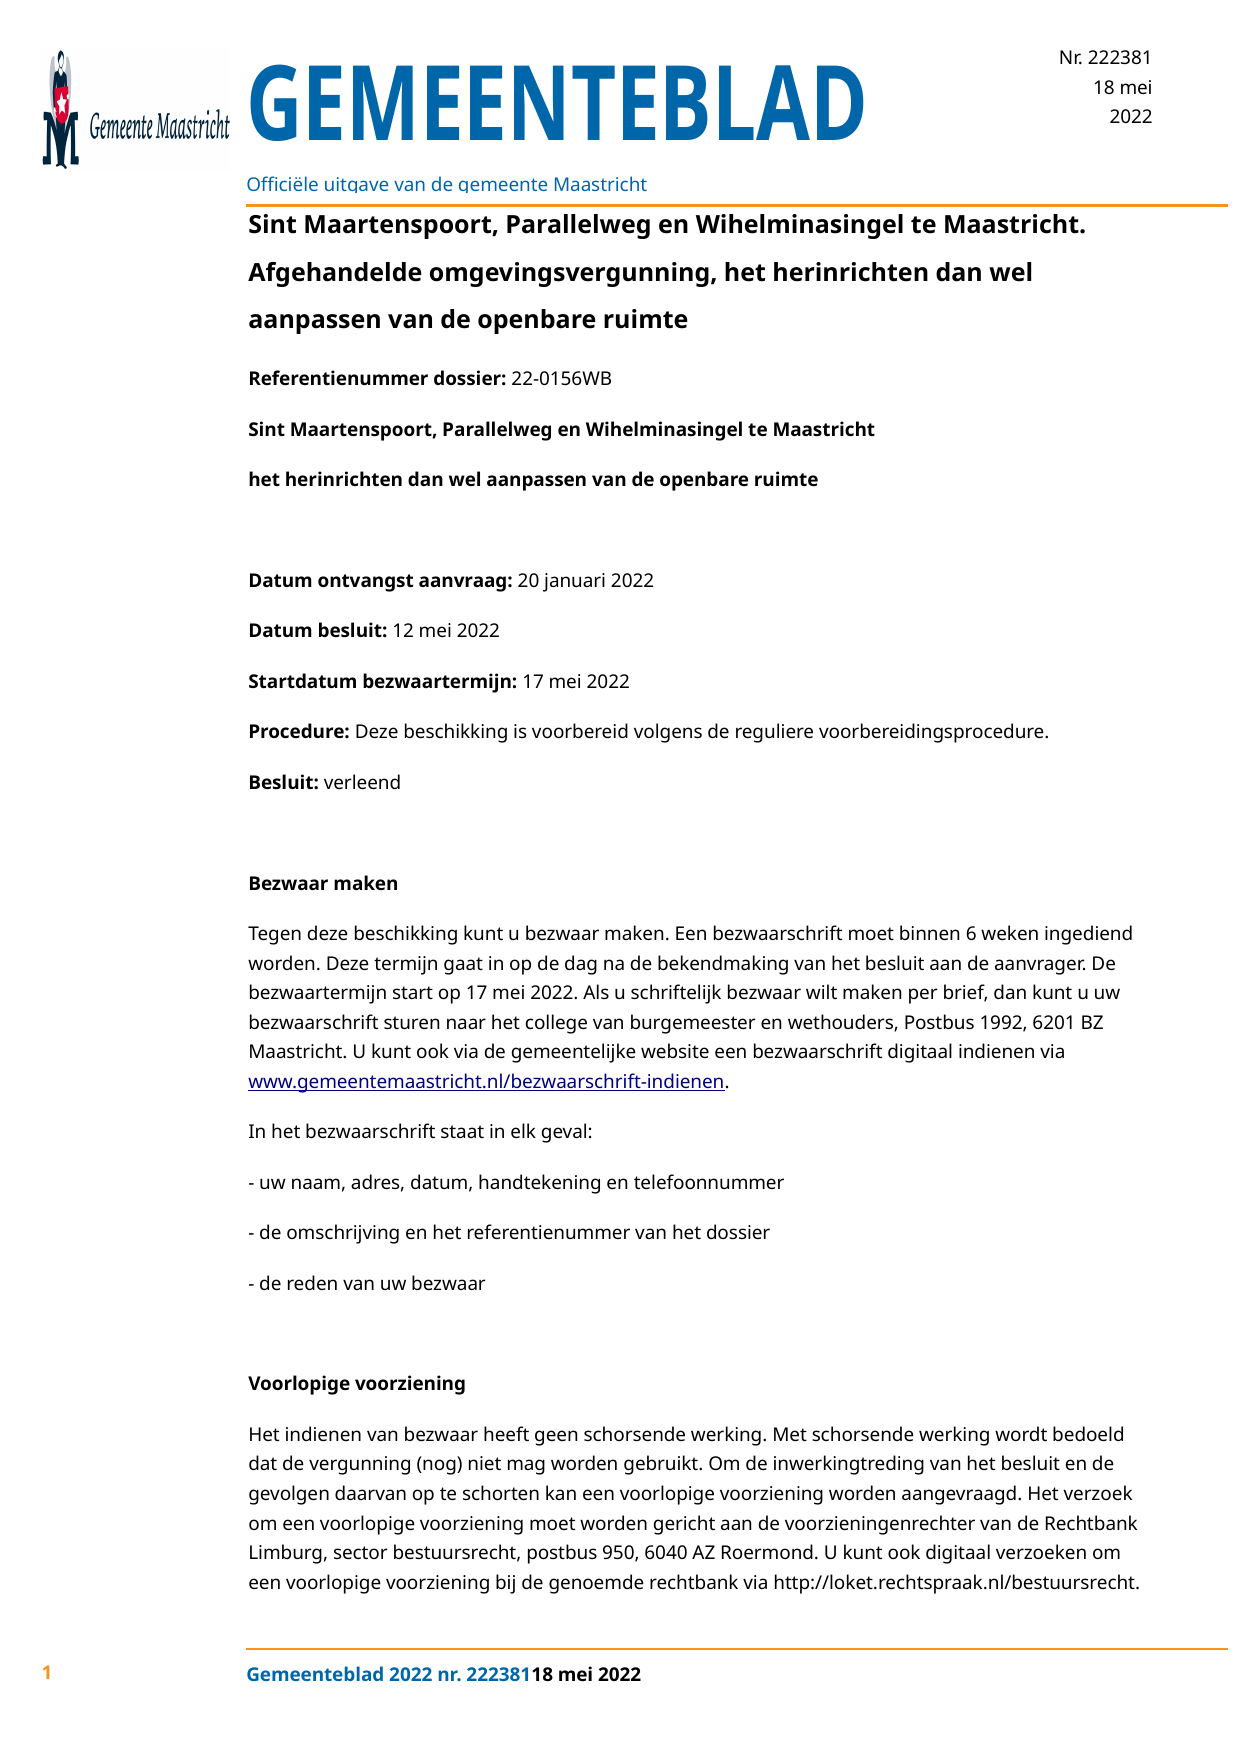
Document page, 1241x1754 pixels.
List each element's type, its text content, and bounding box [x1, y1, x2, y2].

text - uw naam, adres, datum, handtekening en telefoonnummer [248, 1169, 1152, 1194]
text Referentienummer dossier: 22-0156WB [248, 366, 1152, 391]
text In het bezwaarschrift staat in elk geval: [248, 1118, 1152, 1144]
text - de omschrijving en het referentienummer van het dossier [248, 1219, 1152, 1245]
picture [41, 47, 231, 172]
text Datum besluit: 12 mei 2022 [248, 618, 1152, 643]
text Tegen deze beschikking kunt u bezwaar maken. Een bezwaarschrift moet binnen 6 weken ingediend worden. Deze termijn gaat in op de dag na de bekendmaking van het besluit aan de aanvrager. De bezwaartermijn start op 17 mei 2022. Als u schriftelijk bezwaar wilt maken per brief, dan kunt u uw bezwaarschrift sturen naar het college van burgemeester en wethouders, Postbus 1992, 6201 BZ Maastricht. U kunt ook via de gemeentelijke website een bezwaarschrift digitaal indienen via www.gemeentemaastricht.nl/bezwaarschrift-indienen. [248, 920, 1152, 1094]
text Sint Maartenspoort, Parallelweg en Wihelminasingel te Maastricht. Afgehandelde omgevingsvergunning, het herinrichten dan wel aanpassen van de openbare ruimte [248, 207, 1152, 336]
text Het indienen van bezwaar heeft geen schorsende werking. Met schorsende werking wordt bedoeld dat de vergunning (nog) niet mag worden gebruikt. Om de inwerkingtreding van het besluit en de gevolgen daarvan op te schorten kan een voorlopige voorziening worden aangevraagd. Het verzoek om een voorlopige voorziening moet worden gericht aan de voorzieningenrechter van de Rechtbank Limburg, sector bestuursrecht, postbus 950, 6040 AZ Roermond. U kunt ook digitaal verzoeken om een voorlopige voorziening bij de genoemde rechtbank via http://loket.rechtspraak.nl/bestuursrecht. [248, 1421, 1152, 1594]
text Voorlopige voorziening [248, 1371, 1152, 1396]
text Sint Maartenspoort, Parallelweg en Wihelminasingel te Maastricht [248, 416, 1152, 442]
text Datum ontvangst aanvraag: 20 januari 2022 [248, 567, 1152, 593]
text het herinrichten dan wel aanpassen van de openbare ruimte [248, 466, 1152, 492]
text Besluit: verleend [248, 769, 1152, 794]
text Startdatum bezwaartermijn: 17 mei 2022 [248, 668, 1152, 694]
text Procedure: Deze beschikking is voorbereid volgens de reguliere voorbereidingsprocedure. [248, 718, 1152, 744]
text - de reden van uw bezwaar [248, 1270, 1152, 1295]
text Bezwaar maken [248, 870, 1152, 895]
